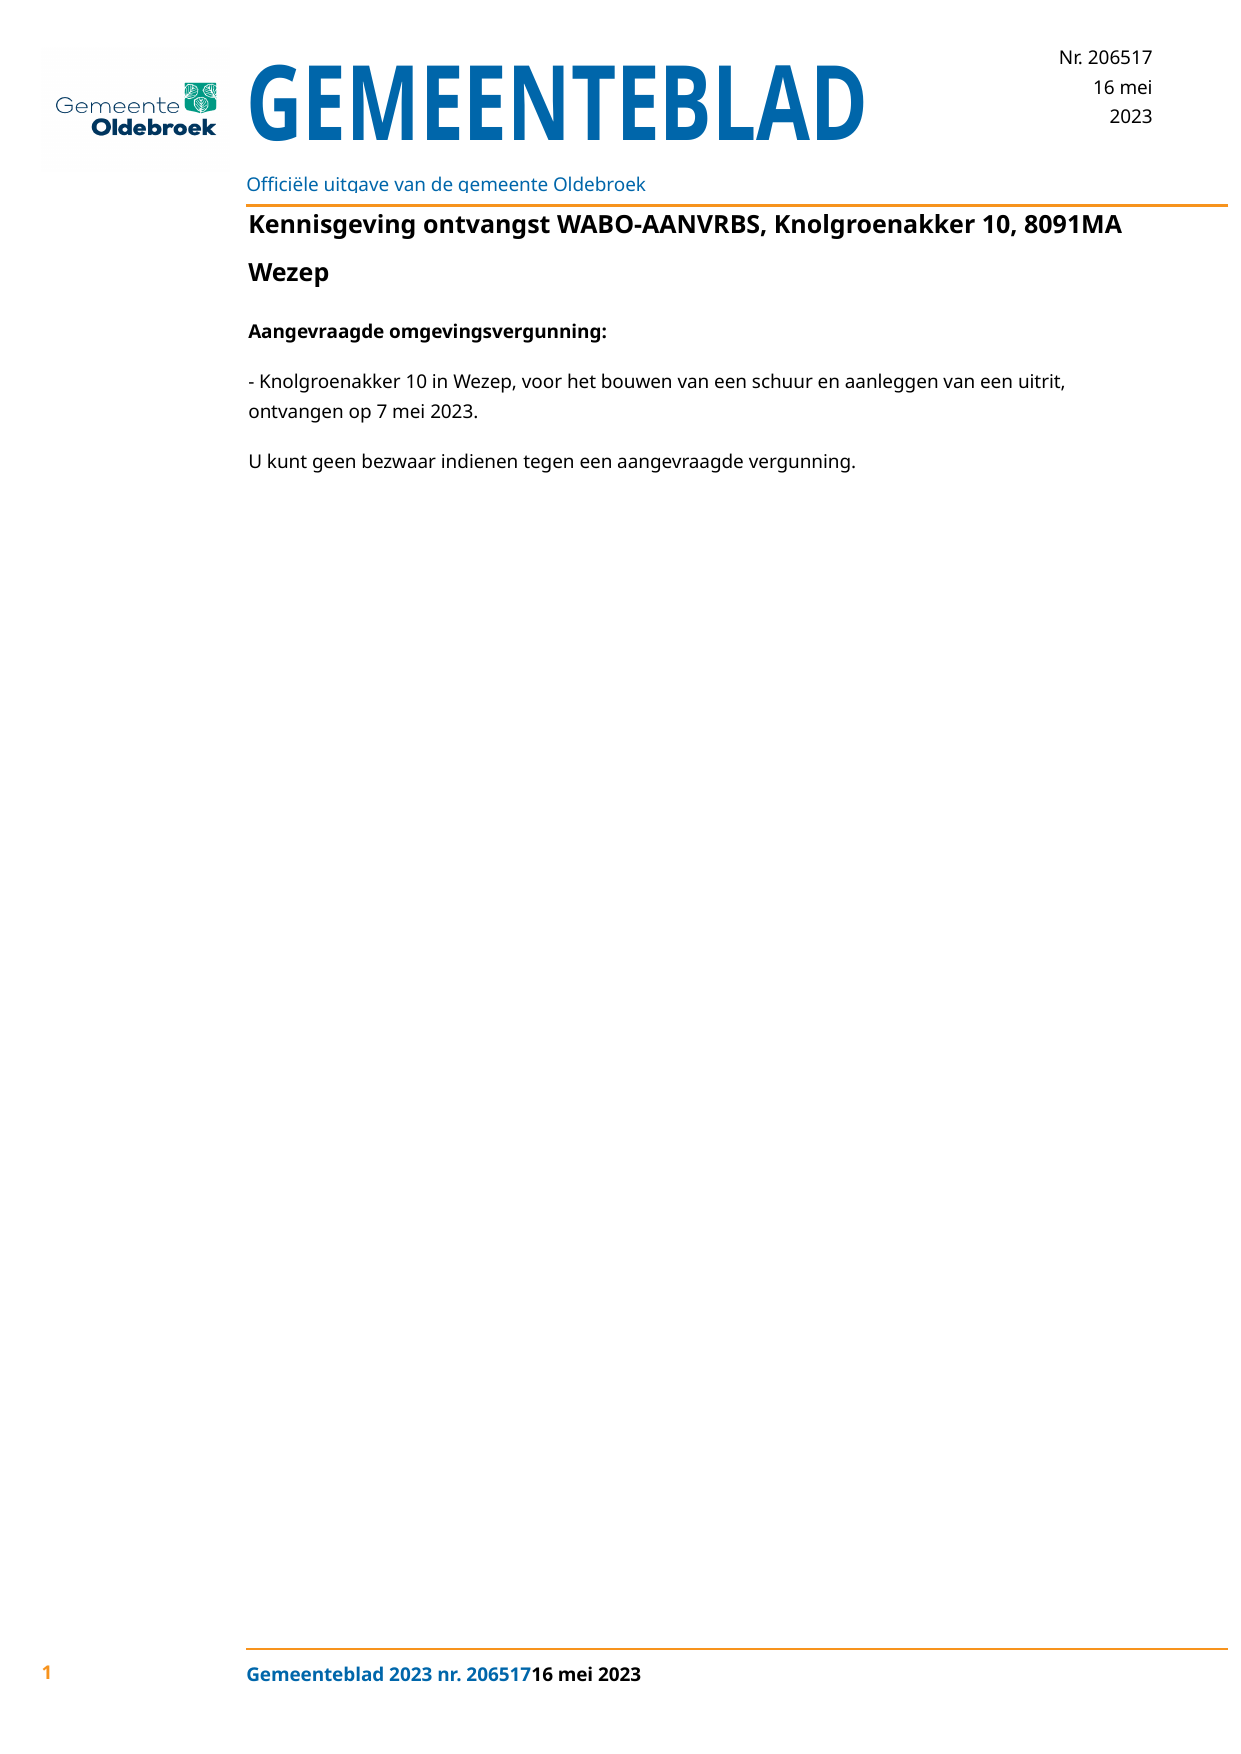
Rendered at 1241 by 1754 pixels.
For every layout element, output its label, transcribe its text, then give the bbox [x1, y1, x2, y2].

text Kennisgeving ontvangst WABO-AANVRBS, Knolgroenakker 10, 8091MA Wezep [248, 207, 1152, 288]
picture [41, 47, 231, 172]
text U kunt geen bezwaar indienen tegen een aangevraagde vergunning. [248, 448, 1152, 474]
text Aangevraagde omgevingsvergunning: [248, 318, 1152, 344]
text - Knolgroenakker 10 in Wezep, voor het bouwen van een schuur en aanleggen van een uitrit, ontvangen op 7 mei 2023. [248, 368, 1152, 424]
